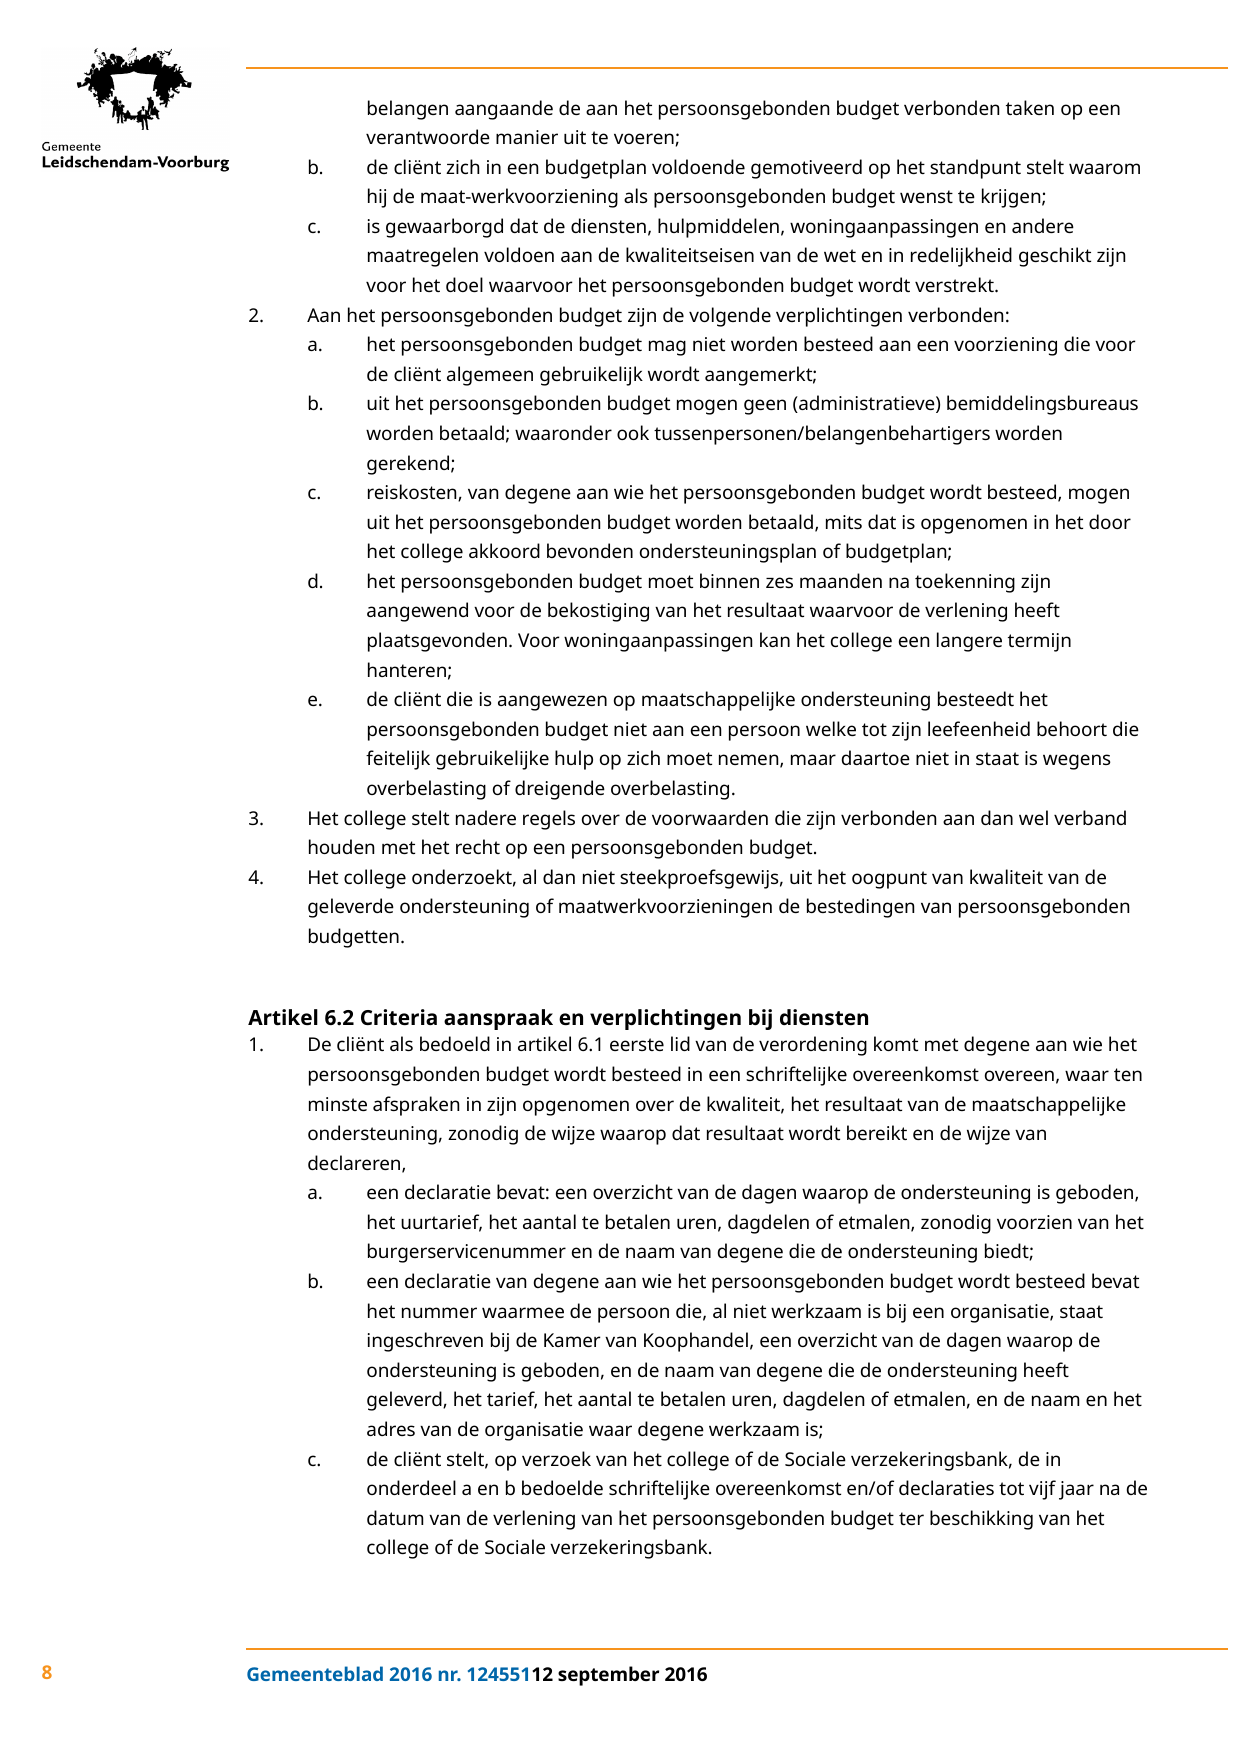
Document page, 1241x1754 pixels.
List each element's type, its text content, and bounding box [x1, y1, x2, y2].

list het persoonsgebonden budget moet binnen zes maanden na toekenning zijn aangewend voor de bekostiging van het resultaat waarvoor de verlening heeft plaatsgevonden. Voor woningaanpassingen kan het college een langere termijn hanteren; [307, 568, 1152, 683]
list een declaratie van degene aan wie het persoonsgebonden budget wordt besteed bevat het nummer waarmee de persoon die, al niet werkzaam is bij een organisatie, staat ingeschreven bij de Kamer van Koophandel, een overzicht van de dagen waarop de ondersteuning is geboden, en de naam van degene die de ondersteuning heeft geleverd, het tarief, het aantal te betalen uren, dagdelen of etmalen, en de naam en het adres van de organisatie waar degene werkzaam is; [307, 1268, 1152, 1442]
list De cliënt als bedoeld in artikel 6.1 eerste lid van de verordening komt met degene aan wie het persoonsgebonden budget wordt besteed in een schriftelijke overeenkomst overeen, waar ten minste afspraken in zijn opgenomen over de kwaliteit, het resultaat van de maatschappelijke ondersteuning, zonodig de wijze waarop dat resultaat wordt bereikt en de wijze van declareren, [248, 1032, 1152, 1176]
picture [41, 47, 231, 172]
list de cliënt zich in een budgetplan voldoende gemotiveerd op het standpunt stelt waarom hij de maat-werkvoorziening als persoonsgebonden budget wenst te krijgen; [307, 154, 1152, 209]
list Aan het persoonsgebonden budget zijn de volgende verplichtingen verbonden: [248, 302, 1152, 328]
list Het college onderzoekt, al dan niet steekproefsgewijs, uit het oogpunt van kwaliteit van de geleverde ondersteuning of maatwerkvoorzieningen de bestedingen van persoonsgebonden budgetten. [248, 864, 1152, 949]
list is gewaarborgd dat de diensten, hulpmiddelen, woningaanpassingen en andere maatregelen voldoen aan de kwaliteitseisen van de wet en in redelijkheid geschikt zijn voor het doel waarvoor het persoonsgebonden budget wordt verstrekt. [307, 213, 1152, 298]
list het persoonsgebonden budget mag niet worden besteed aan een voorziening die voor de cliënt algemeen gebruikelijk wordt aangemerkt; [307, 331, 1152, 387]
list de cliënt die is aangewezen op maatschappelijke ondersteuning besteedt het persoonsgebonden budget niet aan een persoon welke tot zijn leefeenheid behoort die feitelijk gebruikelijke hulp op zich moet nemen, maar daartoe niet in staat is wegens overbelasting of dreigende overbelasting. [307, 686, 1152, 801]
list een declaratie bevat: een overzicht van de dagen waarop de ondersteuning is geboden, het uurtarief, het aantal te betalen uren, dagdelen of etmalen, zonodig voorzien van het burgerservicenummer en de naam van degene die de ondersteuning biedt; [307, 1179, 1152, 1264]
text Artikel 6.2 Criteria aanspraak en verplichtingen bij diensten [248, 1003, 1152, 1032]
list de cliënt stelt, op verzoek van het college of de Sociale verzekeringsbank, de in onderdeel a en b bedoelde schriftelijke overeenkomst en/of declaraties tot vijf jaar na de datum van de verlening van het persoonsgebonden budget ter beschikking van het college of de Sociale verzekeringsbank. [307, 1446, 1152, 1560]
list belangen aangaande de aan het persoonsgebonden budget verbonden taken op een verantwoorde manier uit te voeren; [307, 95, 1152, 150]
list uit het persoonsgebonden budget mogen geen (administratieve) bemiddelingsbureaus worden betaald; waaronder ook tussenpersonen/belangenbehartigers worden gerekend; [307, 391, 1152, 476]
list reiskosten, van degene aan wie het persoonsgebonden budget wordt besteed, mogen uit het persoonsgebonden budget worden betaald, mits dat is opgenomen in het door het college akkoord bevonden ondersteuningsplan of budgetplan; [307, 479, 1152, 564]
list Het college stelt nadere regels over de voorwaarden die zijn verbonden aan dan wel verband houden met het recht op een persoonsgebonden budget. [248, 805, 1152, 860]
